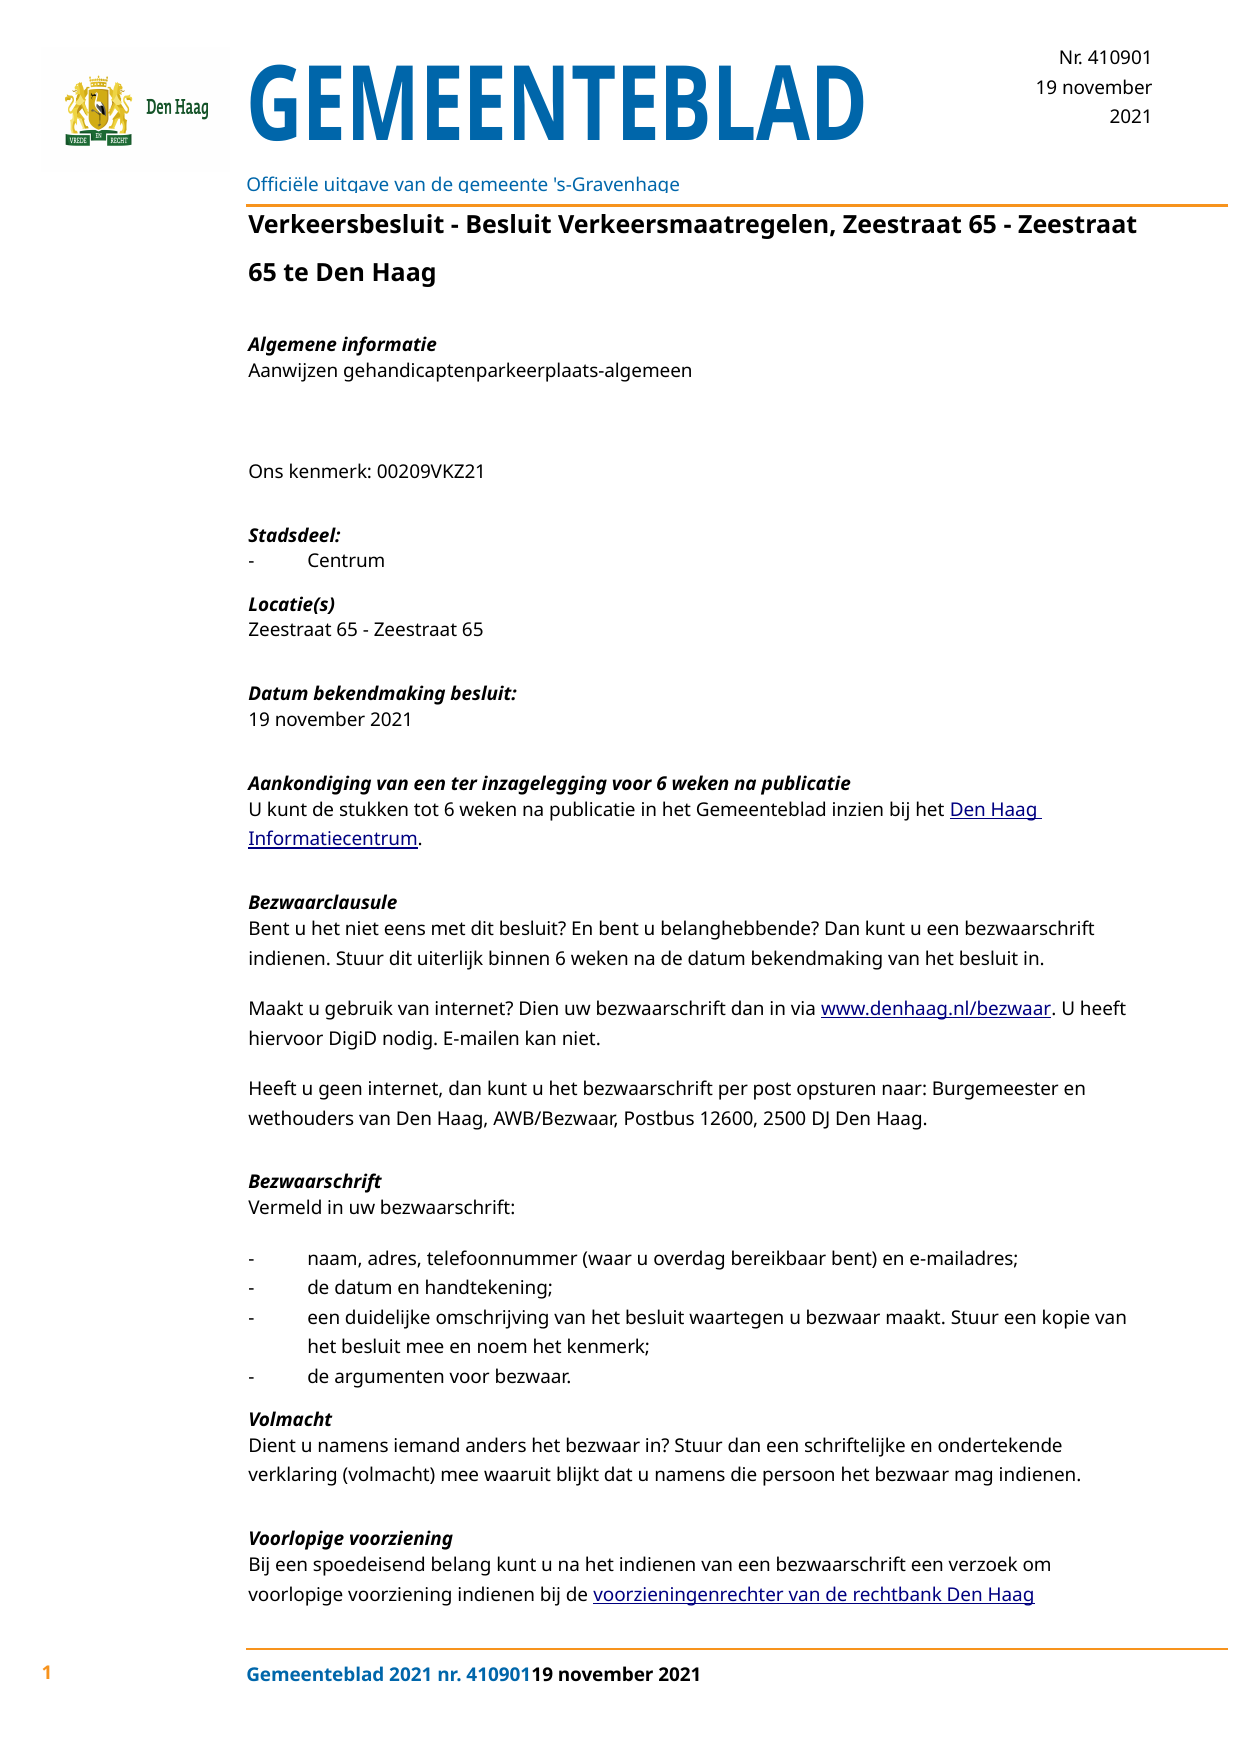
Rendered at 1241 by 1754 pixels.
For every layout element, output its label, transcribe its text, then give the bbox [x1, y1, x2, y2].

text Bij een spoedeisend belang kunt u na het indienen van een bezwaarschrift een verzoek om voorlopige voorziening indienen bij de voorzieningenrechter van de rechtbank Den Haag [248, 1551, 1152, 1607]
list de datum en handtekening; [248, 1274, 1152, 1300]
text Aanwijzen gehandicaptenparkeerplaats-algemeen [248, 357, 1152, 383]
text Volmacht [248, 1406, 1152, 1432]
text 19 november 2021 [248, 706, 1152, 732]
text Zeestraat 65 - Zeestraat 65 [248, 617, 1152, 642]
text Verkeersbesluit - Besluit Verkeersmaatregelen, Zeestraat 65 - Zeestraat 65 te Den Haag [248, 207, 1152, 288]
text Maakt u gebruik van internet? Dien uw bezwaarschrift dan in via www.denhaag.nl/bezwaar. U heeft hiervoor DigiD nodig. E-mailen kan niet. [248, 995, 1152, 1051]
picture [41, 47, 231, 172]
text Algemene informatie [248, 331, 1152, 357]
text Locatie(s) [248, 591, 1152, 617]
list naam, adres, telefoonnummer (waar u overdag bereikbaar bent) en e-mailadres; [248, 1245, 1152, 1271]
text Stadsdeel: [248, 522, 1152, 548]
text Bezwaarschrift [248, 1169, 1152, 1194]
text Vermeld in uw bezwaarschrift: [248, 1194, 1152, 1220]
text Heeft u geen internet, dan kunt u het bezwaarschrift per post opsturen naar: Burgemeester en wethouders van Den Haag, AWB/Bezwaar, Postbus 12600, 2500 DJ Den Haag. [248, 1075, 1152, 1131]
list de argumenten voor bezwaar. [248, 1363, 1152, 1389]
text Bent u het niet eens met dit besluit? En bent u belanghebbende? Dan kunt u een bezwaarschrift indienen. Stuur dit uiterlijk binnen 6 weken na de datum bekendmaking van het besluit in. [248, 915, 1152, 971]
text U kunt de stukken tot 6 weken na publicatie in het Gemeenteblad inzien bij het Den Haag Informatiecentrum. [248, 796, 1152, 851]
text Voorlopige voorziening [248, 1526, 1152, 1551]
text Datum bekendmaking besluit: [248, 681, 1152, 706]
text Aankondiging van een ter inzagelegging voor 6 weken na publicatie [248, 770, 1152, 796]
list een duidelijke omschrijving van het besluit waartegen u bezwaar maakt. Stuur een kopie van het besluit mee en noem het kenmerk; [248, 1304, 1152, 1359]
list Centrum [248, 548, 1152, 573]
text Dient u namens iemand anders het bezwaar in? Stuur dan een schriftelijke en ondertekende verklaring (volmacht) mee waaruit blijkt dat u namens die persoon het bezwaar mag indienen. [248, 1432, 1152, 1487]
text Ons kenmerk: 00209VKZ21 [248, 458, 1152, 484]
text Bezwaarclausule [248, 889, 1152, 915]
